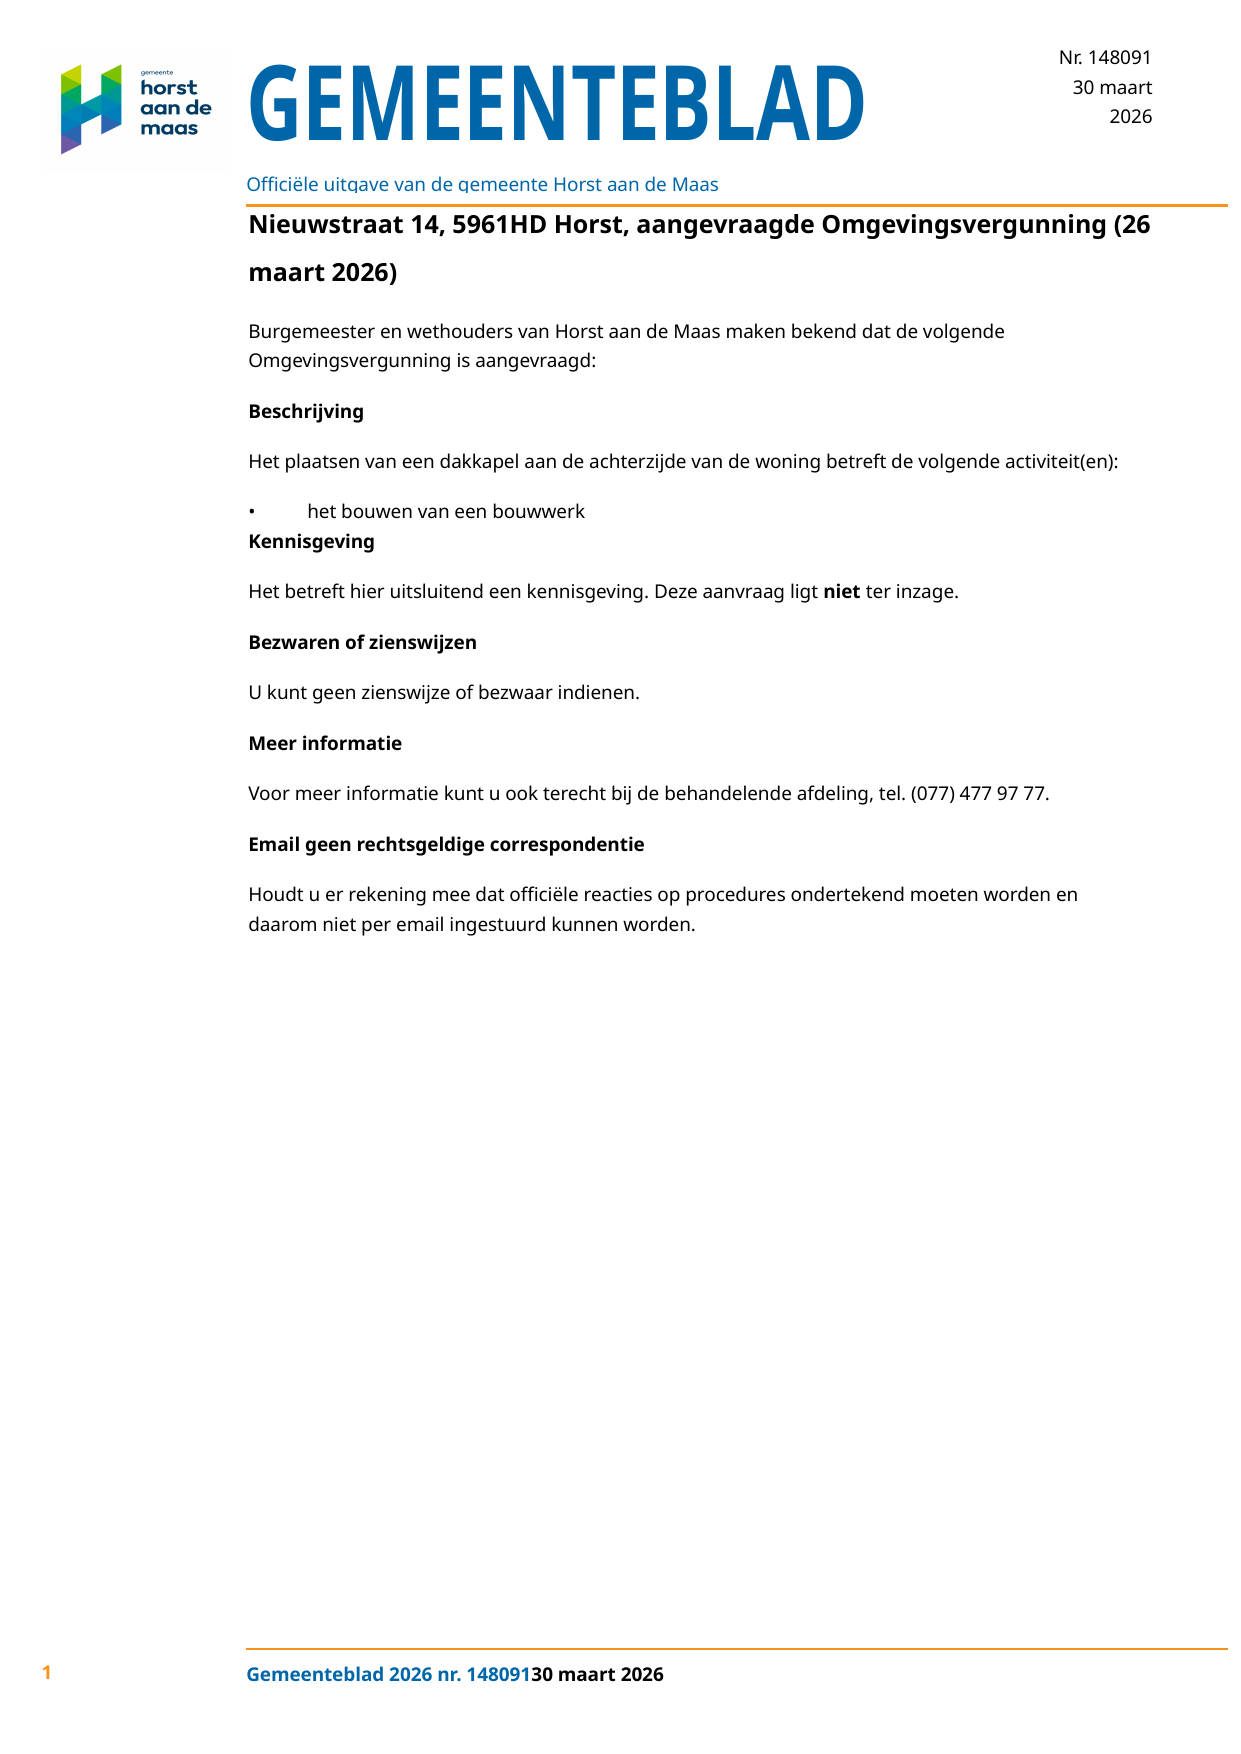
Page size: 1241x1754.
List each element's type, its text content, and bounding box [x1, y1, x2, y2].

text Beschrijving [248, 398, 1152, 424]
text Het plaatsen van een dakkapel aan de achterzijde van de woning betreft de volgende activiteit(en): [248, 448, 1152, 474]
text Kennisgeving [248, 528, 1152, 554]
text Bezwaren of zienswijzen [248, 629, 1152, 655]
text Houdt u er rekening mee dat officiële reacties op procedures ondertekend moeten worden en daarom niet per email ingestuurd kunnen worden. [248, 881, 1152, 937]
picture [41, 47, 231, 172]
list het bouwen van een bouwwerk [248, 499, 1152, 524]
text U kunt geen zienswijze of bezwaar indienen. [248, 679, 1152, 705]
text Email geen rechtsgeldige correspondentie [248, 831, 1152, 857]
text Burgemeester en wethouders van Horst aan de Maas maken bekend dat de volgende Omgevingsvergunning is aangevraagd: [248, 318, 1152, 373]
text Het betreft hier uitsluitend een kennisgeving. Deze aanvraag ligt niet ter inzage. [248, 579, 1152, 604]
text Nieuwstraat 14, 5961HD Horst, aangevraagde Omgevingsvergunning (26 maart 2026) [248, 207, 1152, 288]
text Meer informatie [248, 730, 1152, 756]
text Voor meer informatie kunt u ook terecht bij de behandelende afdeling, tel. (077) 477 97 77. [248, 780, 1152, 806]
